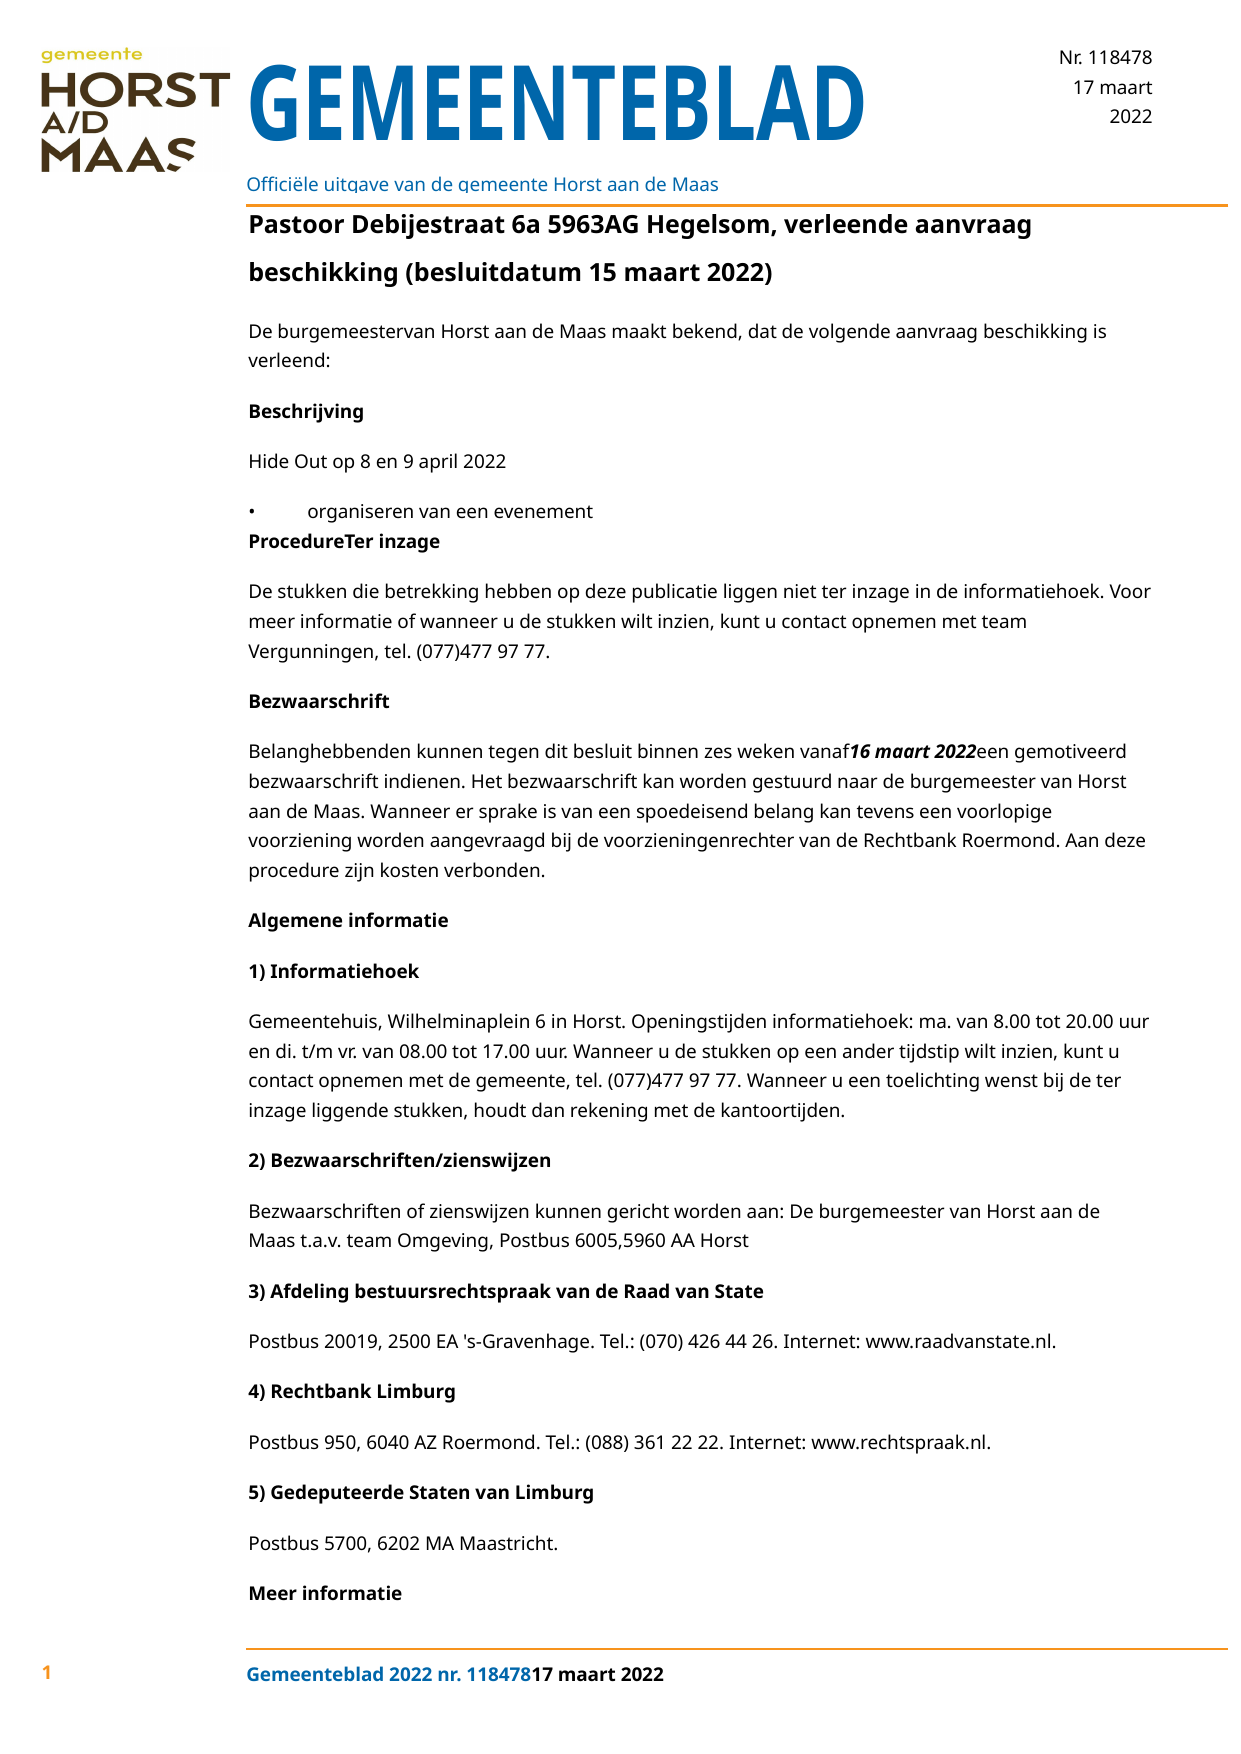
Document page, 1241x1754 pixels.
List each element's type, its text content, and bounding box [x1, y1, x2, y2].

text Bezwaarschriften of zienswijzen kunnen gericht worden aan: De burgemeester van Horst aan de Maas t.a.v. team Omgeving, Postbus 6005,5960 AA Horst [248, 1198, 1152, 1253]
text De stukken die betrekking hebben op deze publicatie liggen niet ter inzage in de informatiehoek. Voor meer informatie of wanneer u de stukken wilt inzien, kunt u contact opnemen met team Vergunningen, tel. (077)477 97 77. [248, 579, 1152, 664]
text 3) Afdeling bestuursrechtspraak van de Raad van State [248, 1278, 1152, 1304]
text Bezwaarschrift [248, 688, 1152, 714]
text Meer informatie [248, 1580, 1152, 1606]
text Beschrijving [248, 398, 1152, 424]
text 1) Informatiehoek [248, 958, 1152, 984]
text 2) Bezwaarschriften/zienswijzen [248, 1147, 1152, 1173]
text 4) Rechtbank Limburg [248, 1379, 1152, 1404]
list organiseren van een evenement [248, 499, 1152, 524]
text Hide Out op 8 en 9 april 2022 [248, 448, 1152, 474]
text ProcedureTer inzage [248, 528, 1152, 554]
text 5) Gedeputeerde Staten van Limburg [248, 1479, 1152, 1505]
text Postbus 20019, 2500 EA 's-Gravenhage. Tel.: (070) 426 44 26. Internet: www.raadvanstate.nl. [248, 1328, 1152, 1354]
picture [41, 47, 231, 172]
text Algemene informatie [248, 907, 1152, 933]
text Pastoor Debijestraat 6a 5963AG Hegelsom, verleende aanvraag beschikking (besluitdatum 15 maart 2022) [248, 207, 1152, 288]
text Gemeentehuis, Wilhelminaplein 6 in Horst. Openingstijden informatiehoek: ma. van 8.00 tot 20.00 uur en di. t/m vr. van 08.00 tot 17.00 uur. Wanneer u de stukken op een ander tijdstip wilt inzien, kunt u contact opnemen met de gemeente, tel. (077)477 97 77. Wanneer u een toelichting wenst bij de ter inzage liggende stukken, houdt dan rekening met de kantoortijden. [248, 1008, 1152, 1123]
text Postbus 5700, 6202 MA Maastricht. [248, 1530, 1152, 1556]
text Postbus 950, 6040 AZ Roermond. Tel.: (088) 361 22 22. Internet: www.rechtspraak.nl. [248, 1429, 1152, 1455]
text Belanghebbenden kunnen tegen dit besluit binnen zes weken vanaf16 maart 2022een gemotiveerd bezwaarschrift indienen. Het bezwaarschrift kan worden gestuurd naar de burgemeester van Horst aan de Maas. Wanneer er sprake is van een spoedeisend belang kan tevens een voorlopige voorziening worden aangevraagd bij de voorzieningenrechter van de Rechtbank Roermond. Aan deze procedure zijn kosten verbonden. [248, 739, 1152, 883]
text De burgemeestervan Horst aan de Maas maakt bekend, dat de volgende aanvraag beschikking is verleend: [248, 318, 1152, 373]
